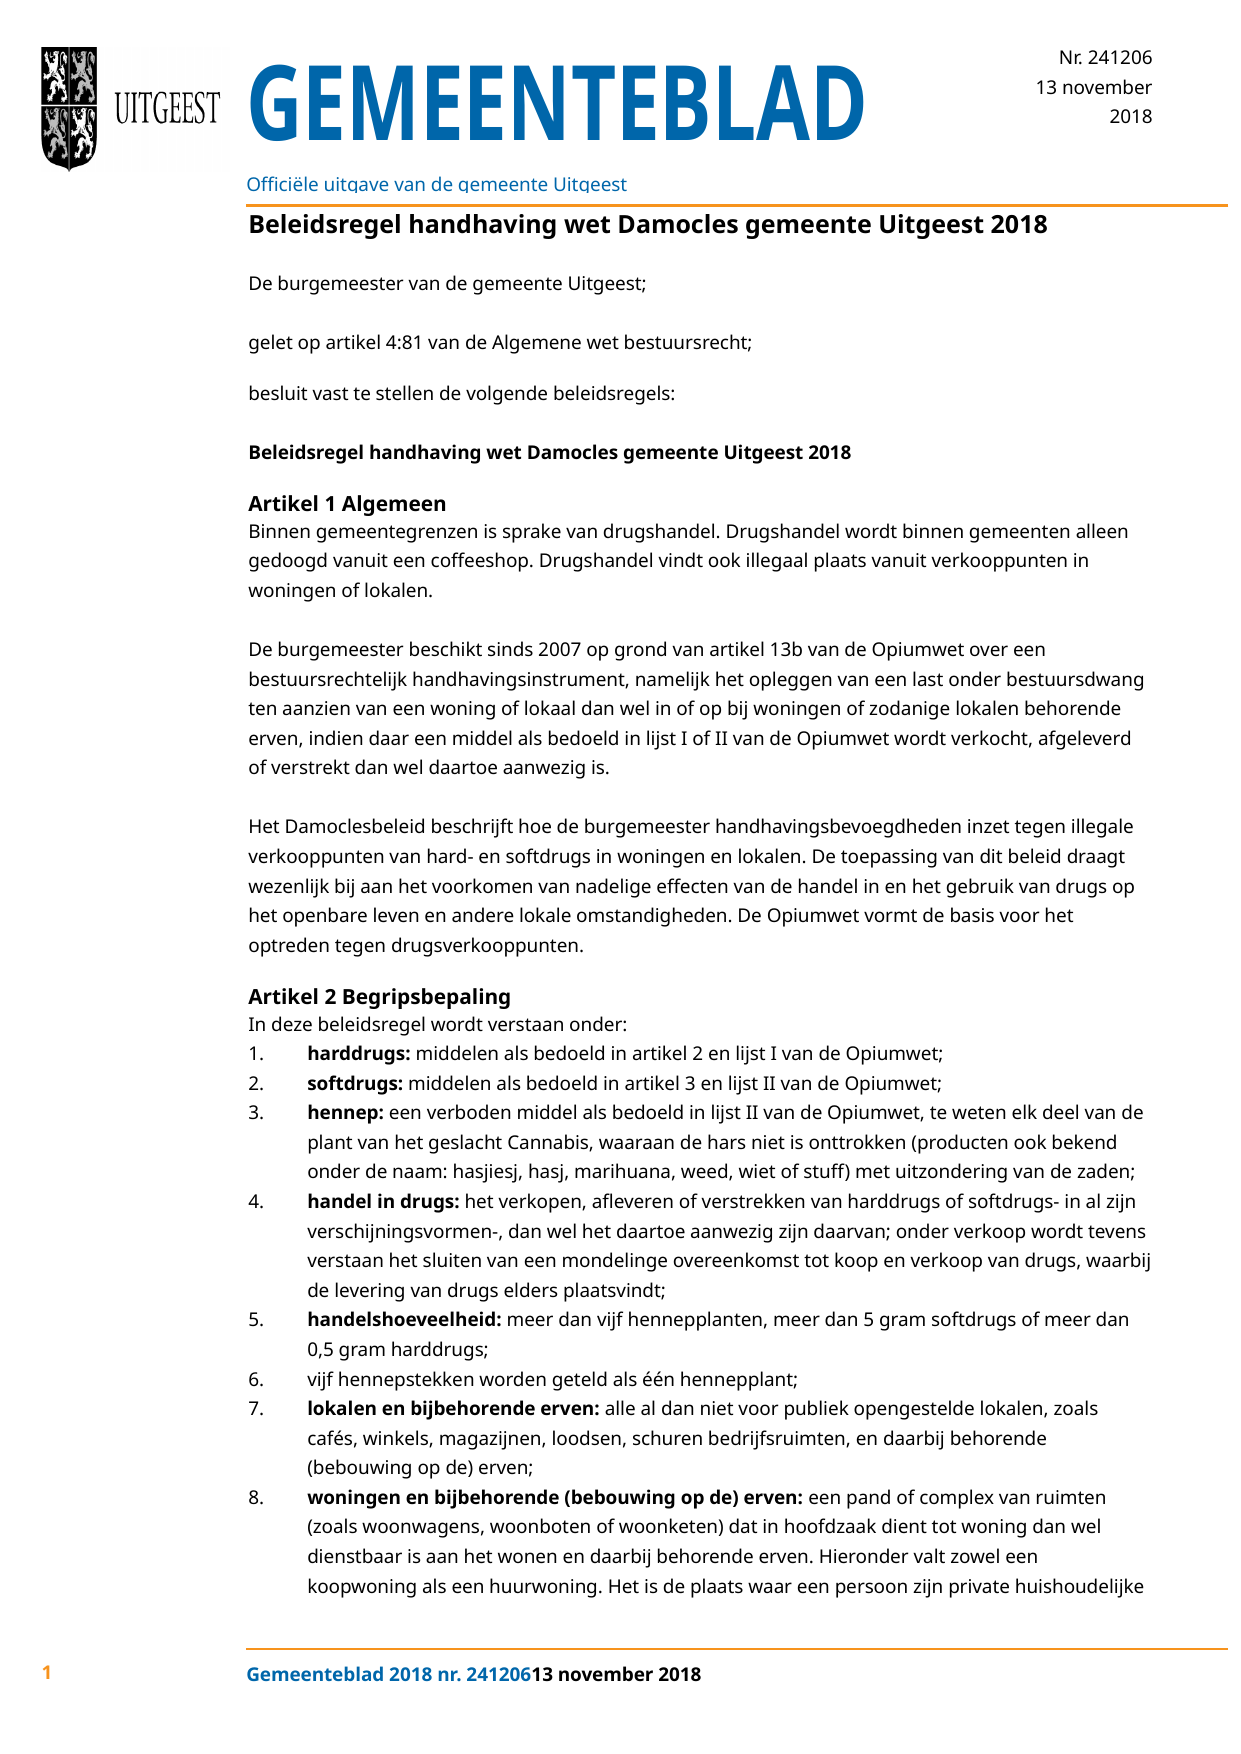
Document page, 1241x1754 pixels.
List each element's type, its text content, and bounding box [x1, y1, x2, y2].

text Beleidsregel handhaving wet Damocles gemeente Uitgeest 2018 [248, 207, 1152, 241]
text Artikel 2 Begripsbepaling [248, 982, 1152, 1011]
text Artikel 1 Algemeen [248, 489, 1152, 518]
text Beleidsregel handhaving wet Damocles gemeente Uitgeest 2018 [248, 439, 1152, 465]
text In deze beleidsregel wordt verstaan onder: [248, 1011, 1152, 1037]
text besluit vast te stellen de volgende beleidsregels: [248, 380, 1152, 406]
list harddrugs: middelen als bedoeld in artikel 2 en lijst I van de Opiumwet; [248, 1040, 1152, 1066]
text De burgemeester van de gemeente Uitgeest; [248, 270, 1152, 296]
list handelshoeveelheid: meer dan vijf hennepplanten, meer dan 5 gram softdrugs of meer dan 0,5 gram harddrugs; [248, 1307, 1152, 1362]
list handel in drugs: het verkopen, afleveren of verstrekken van harddrugs of softdrugs- in al zijn verschijningsvormen-, dan wel het daartoe aanwezig zijn daarvan; onder verkoop wordt tevens verstaan het sluiten van een mondelinge overeenkomst tot koop en verkoop van drugs, waarbij de levering van drugs elders plaatsvindt; [248, 1188, 1152, 1303]
list softdrugs: middelen als bedoeld in artikel 3 en lijst II van de Opiumwet; [248, 1070, 1152, 1096]
list woningen en bijbehorende (bebouwing op de) erven: een pand of complex van ruimten (zoals woonwagens, woonboten of woonketen) dat in hoofdzaak dient tot woning dan wel dienstbaar is aan het wonen en daarbij behorende erven. Hieronder valt zowel een koopwoning als een huurwoning. Het is de plaats waar een persoon zijn private huishoudelijke [248, 1484, 1152, 1599]
text Binnen gemeentegrenzen is sprake van drugshandel. Drugshandel wordt binnen gemeenten alleen gedoogd vanuit een coffeeshop. Drugshandel vindt ook illegaal plaats vanuit verkooppunten in woningen of lokalen. [248, 518, 1152, 603]
text gelet op artikel 4:81 van de Algemene wet bestuursrecht; [248, 329, 1152, 355]
list hennep: een verboden middel als bedoeld in lijst II van de Opiumwet, te weten elk deel van de plant van het geslacht Cannabis, waaraan de hars niet is onttrokken (producten ook bekend onder de naam: hasjiesj, hasj, marihuana, weed, wiet of stuff) met uitzondering van de zaden; [248, 1099, 1152, 1184]
list vijf hennepstekken worden geteld als één hennepplant; [248, 1366, 1152, 1392]
text De burgemeester beschikt sinds 2007 op grond van artikel 13b van de Opiumwet over een bestuursrechtelijk handhavingsinstrument, namelijk het opleggen van een last onder bestuursdwang ten aanzien van een woning of lokaal dan wel in of op bij woningen of zodanige lokalen behorende erven, indien daar een middel als bedoeld in lijst I of II van de Opiumwet wordt verkocht, afgeleverd of verstrekt dan wel daartoe aanwezig is. [248, 636, 1152, 780]
picture [41, 47, 231, 172]
list lokalen en bijbehorende erven: alle al dan niet voor publiek opengestelde lokalen, zoals cafés, winkels, magazijnen, loodsen, schuren bedrijfsruimten, en daarbij behorende (bebouwing op de) erven; [248, 1395, 1152, 1480]
text Het Damoclesbeleid beschrijft hoe de burgemeester handhavingsbevoegdheden inzet tegen illegale verkooppunten van hard- en softdrugs in woningen en lokalen. De toepassing van dit beleid draagt wezenlijk bij aan het voorkomen van nadelige effecten van de handel in en het gebruik van drugs op het openbare leven en andere lokale omstandigheden. De Opiumwet vormt de basis voor het optreden tegen drugsverkooppunten. [248, 814, 1152, 958]
